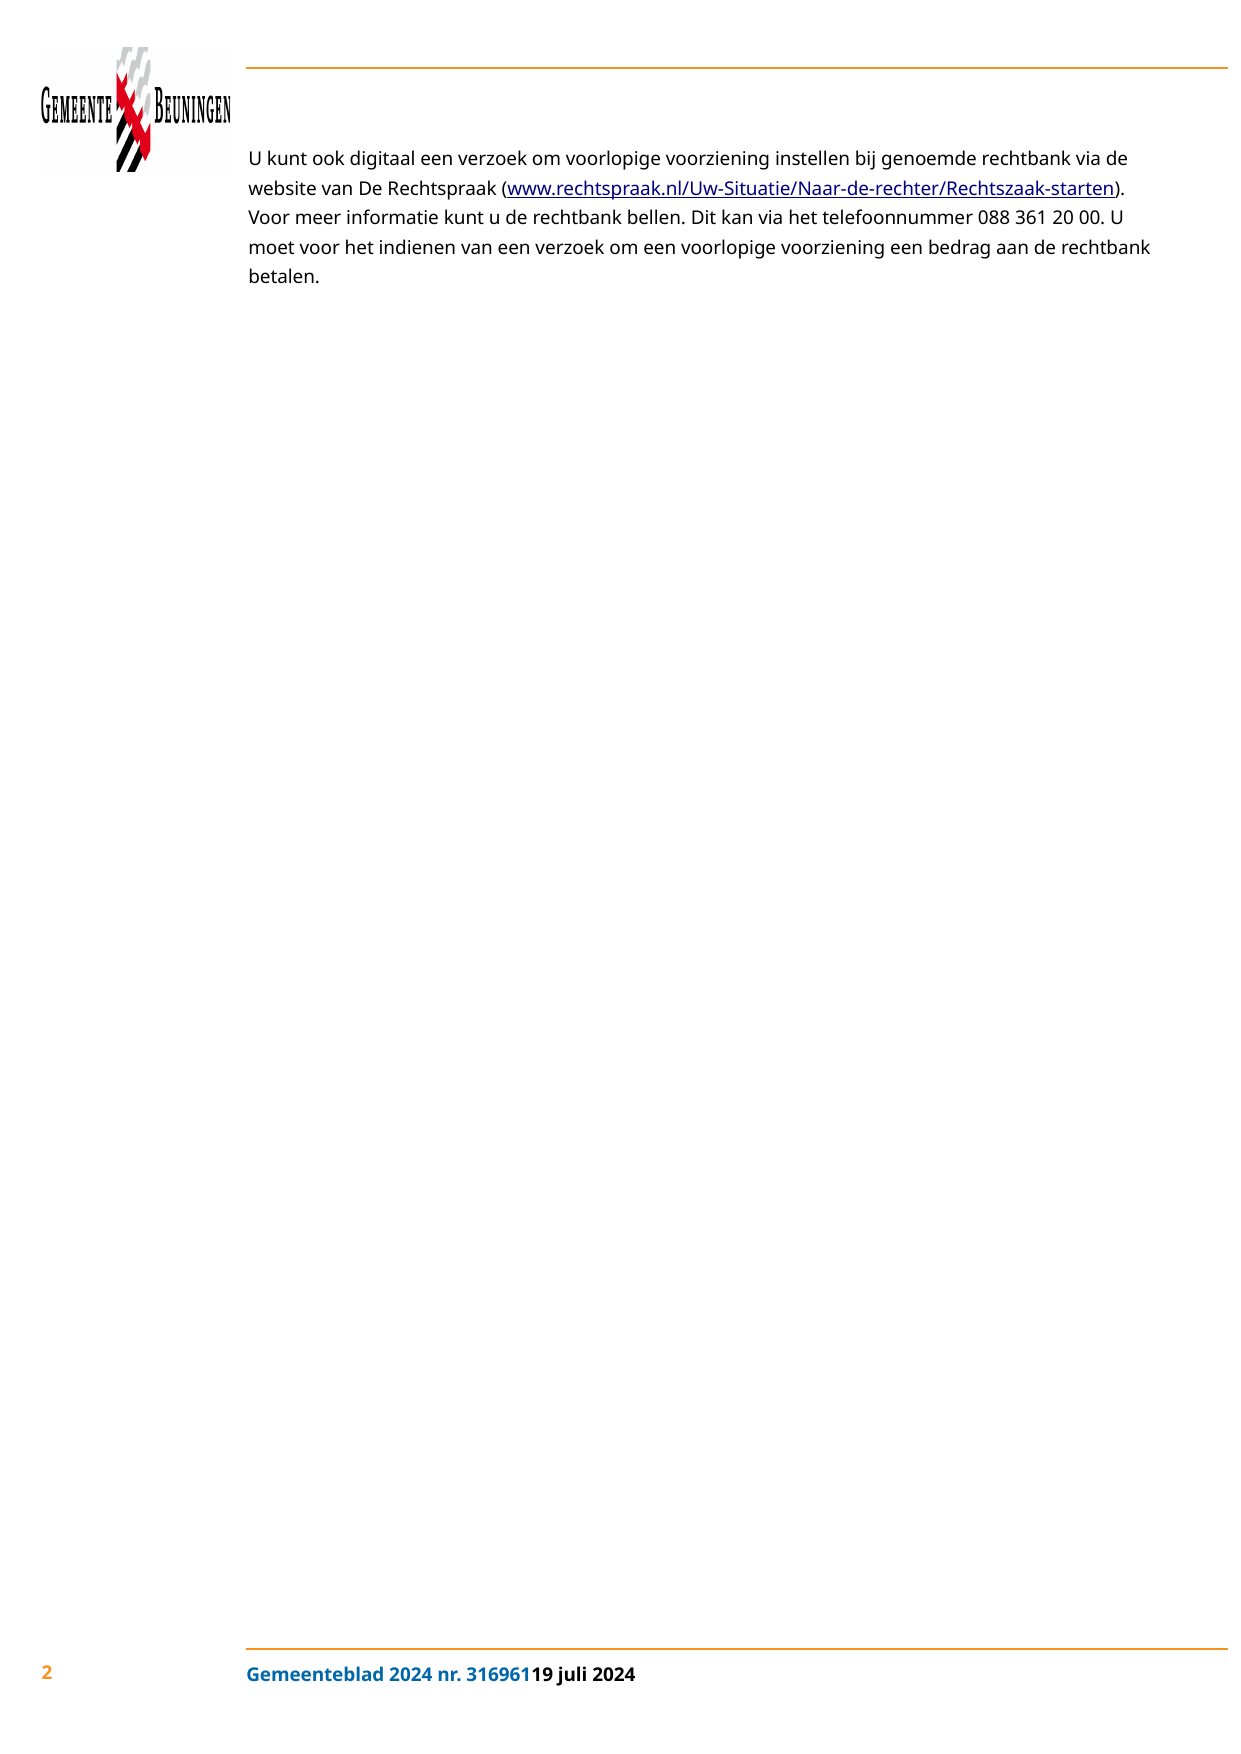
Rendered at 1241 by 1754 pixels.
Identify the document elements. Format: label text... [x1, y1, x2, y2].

text U kunt ook digitaal een verzoek om voorlopige voorziening instellen bij genoemde rechtbank via de website van De Rechtspraak (www.rechtspraak.nl/Uw-Situatie/Naar-de-rechter/Rechtszaak-starten). Voor meer informatie kunt u de rechtbank bellen. Dit kan via het telefoonnummer 088 361 20 00. U moet voor het indienen van een verzoek om een voorlopige voorziening een bedrag aan de rechtbank betalen. [248, 145, 1152, 289]
picture [41, 47, 231, 172]
